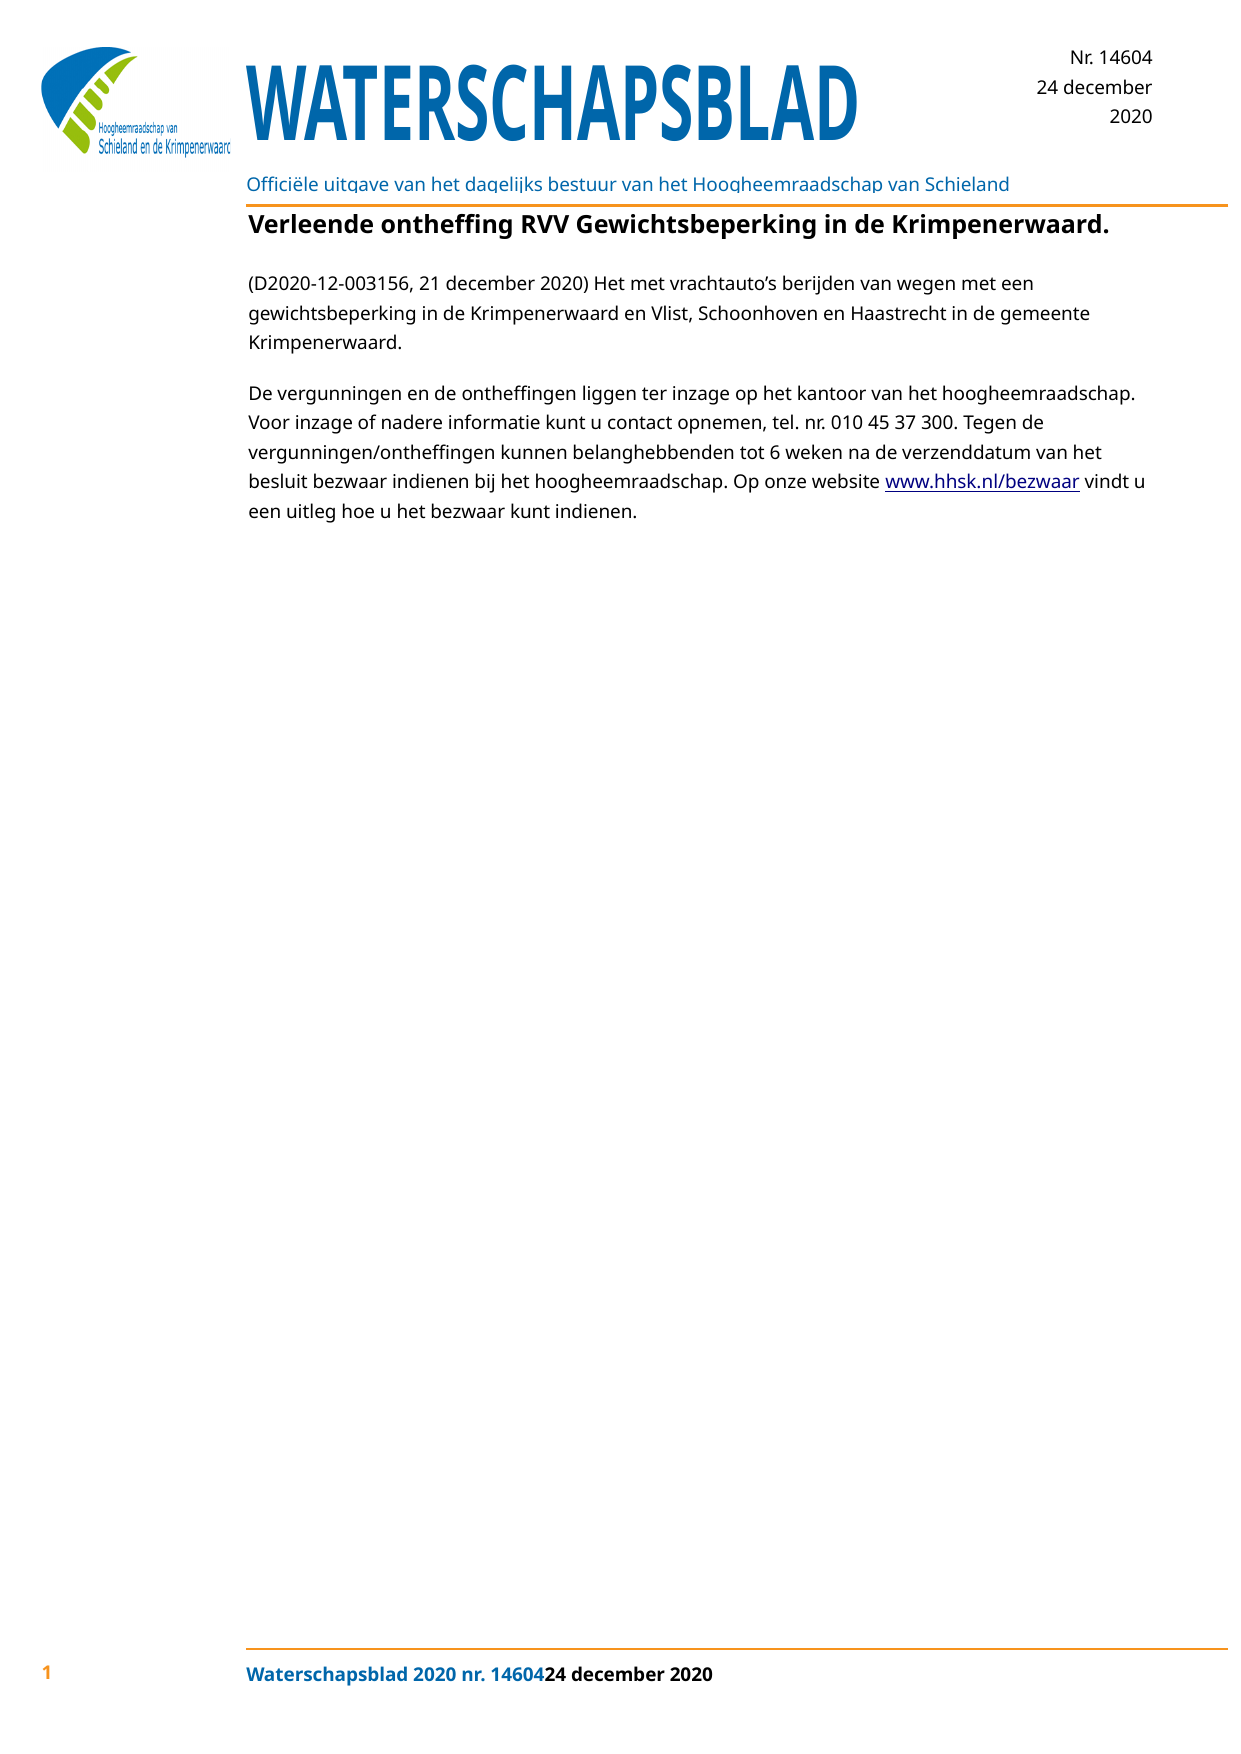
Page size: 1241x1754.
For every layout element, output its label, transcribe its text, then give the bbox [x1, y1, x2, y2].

text Verleende ontheffing RVV Gewichtsbeperking in de Krimpenerwaard. [248, 207, 1152, 241]
text De vergunningen en de ontheffingen liggen ter inzage op het kantoor van het hoogheemraadschap. Voor inzage of nadere informatie kunt u contact opnemen, tel. nr. 010 45 37 300. Tegen de vergunningen/ontheffingen kunnen belanghebbenden tot 6 weken na de verzenddatum van het besluit bezwaar indienen bij het hoogheemraadschap. Op onze website www.hhsk.nl/bezwaar vindt u een uitleg hoe u het bezwaar kunt indienen. [248, 380, 1152, 524]
text (D2020-12-003156, 21 december 2020) Het met vrachtauto’s berijden van wegen met een gewichtsbeperking in de Krimpenerwaard en Vlist, Schoonhoven en Haastrecht in de gemeente Krimpenerwaard. [248, 270, 1152, 355]
picture [41, 47, 231, 172]
